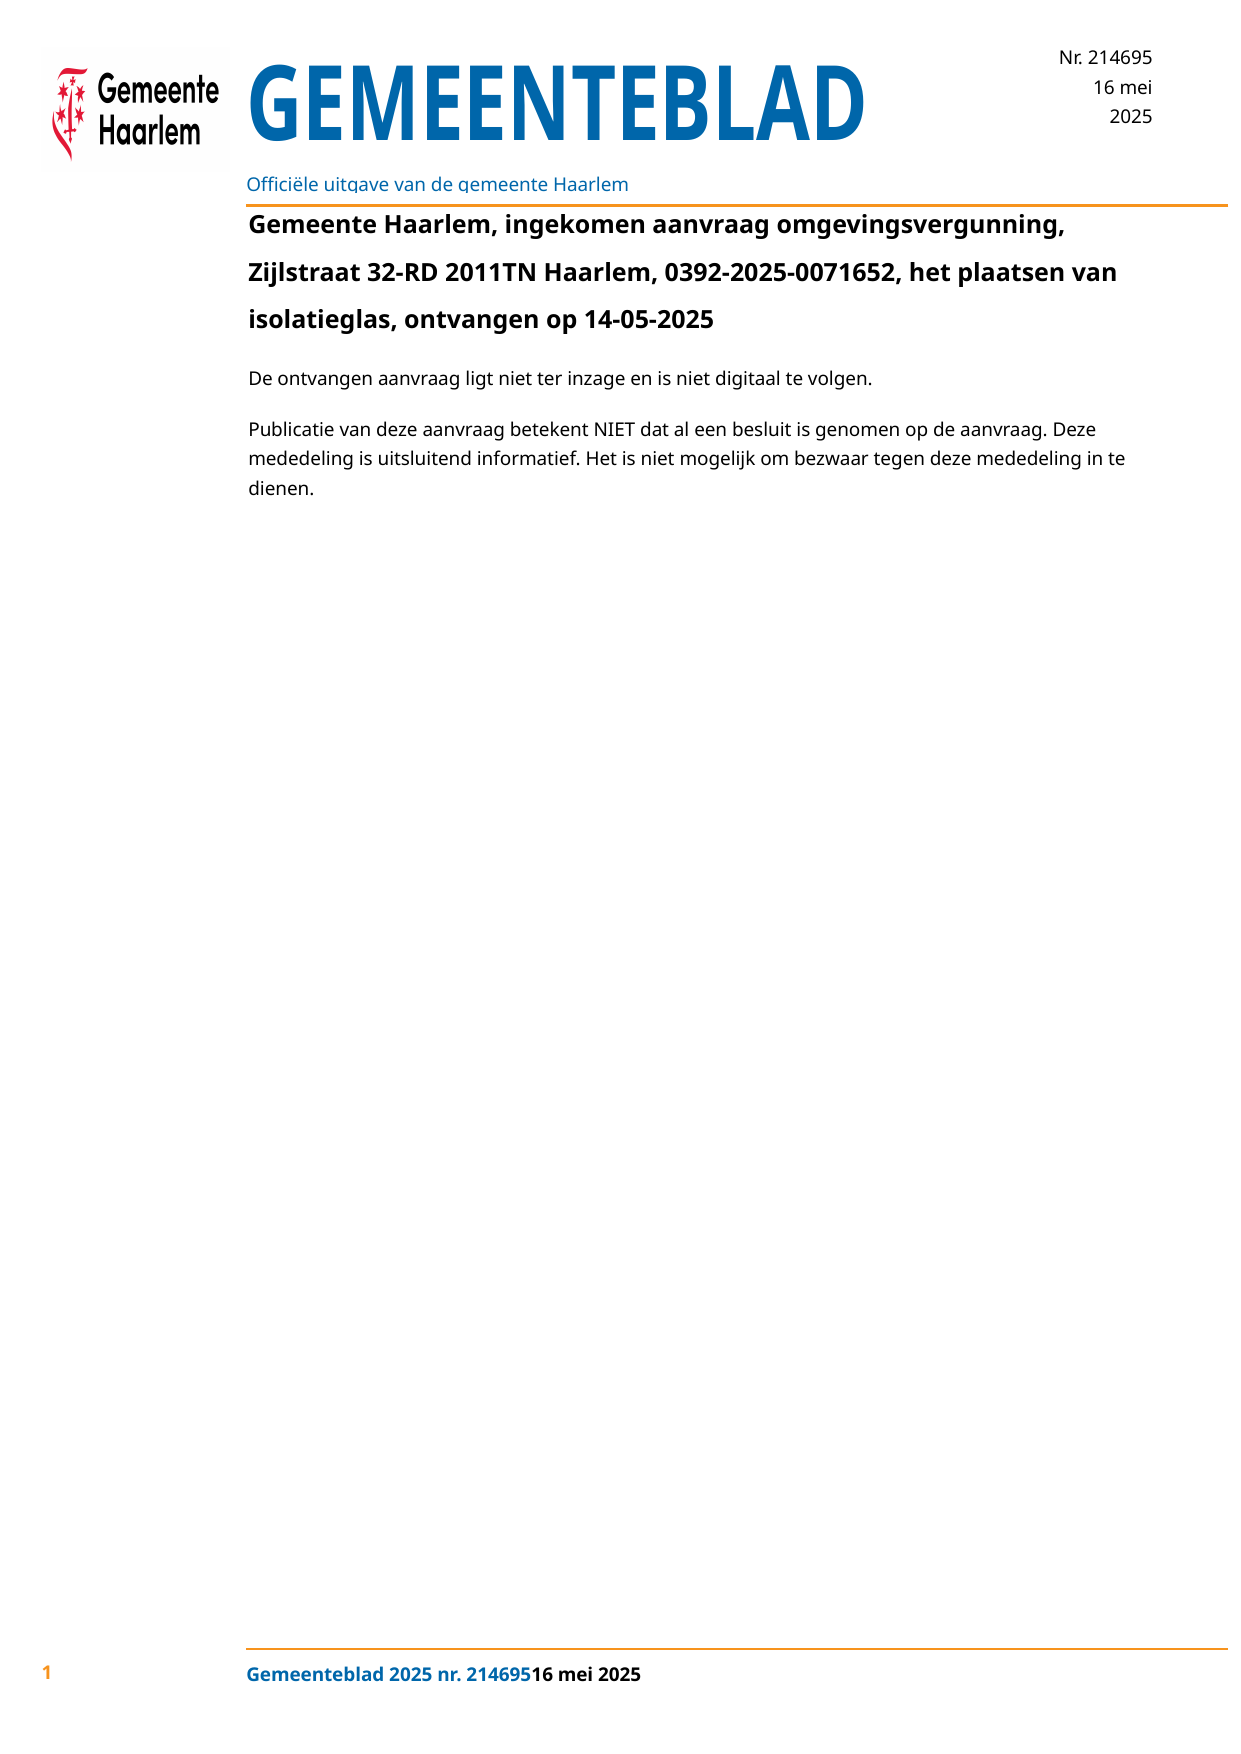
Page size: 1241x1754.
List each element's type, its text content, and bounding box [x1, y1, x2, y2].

text De ontvangen aanvraag ligt niet ter inzage en is niet digitaal te volgen. [248, 366, 1152, 391]
picture [41, 47, 231, 172]
text Publicatie van deze aanvraag betekent NIET dat al een besluit is genomen op de aanvraag. Deze mededeling is uitsluitend informatief. Het is niet mogelijk om bezwaar tegen deze mededeling in te dienen. [248, 416, 1152, 501]
text Gemeente Haarlem, ingekomen aanvraag omgevingsvergunning, Zijlstraat 32-RD 2011TN Haarlem, 0392-2025-0071652, het plaatsen van isolatieglas, ontvangen op 14-05-2025 [248, 207, 1152, 336]
